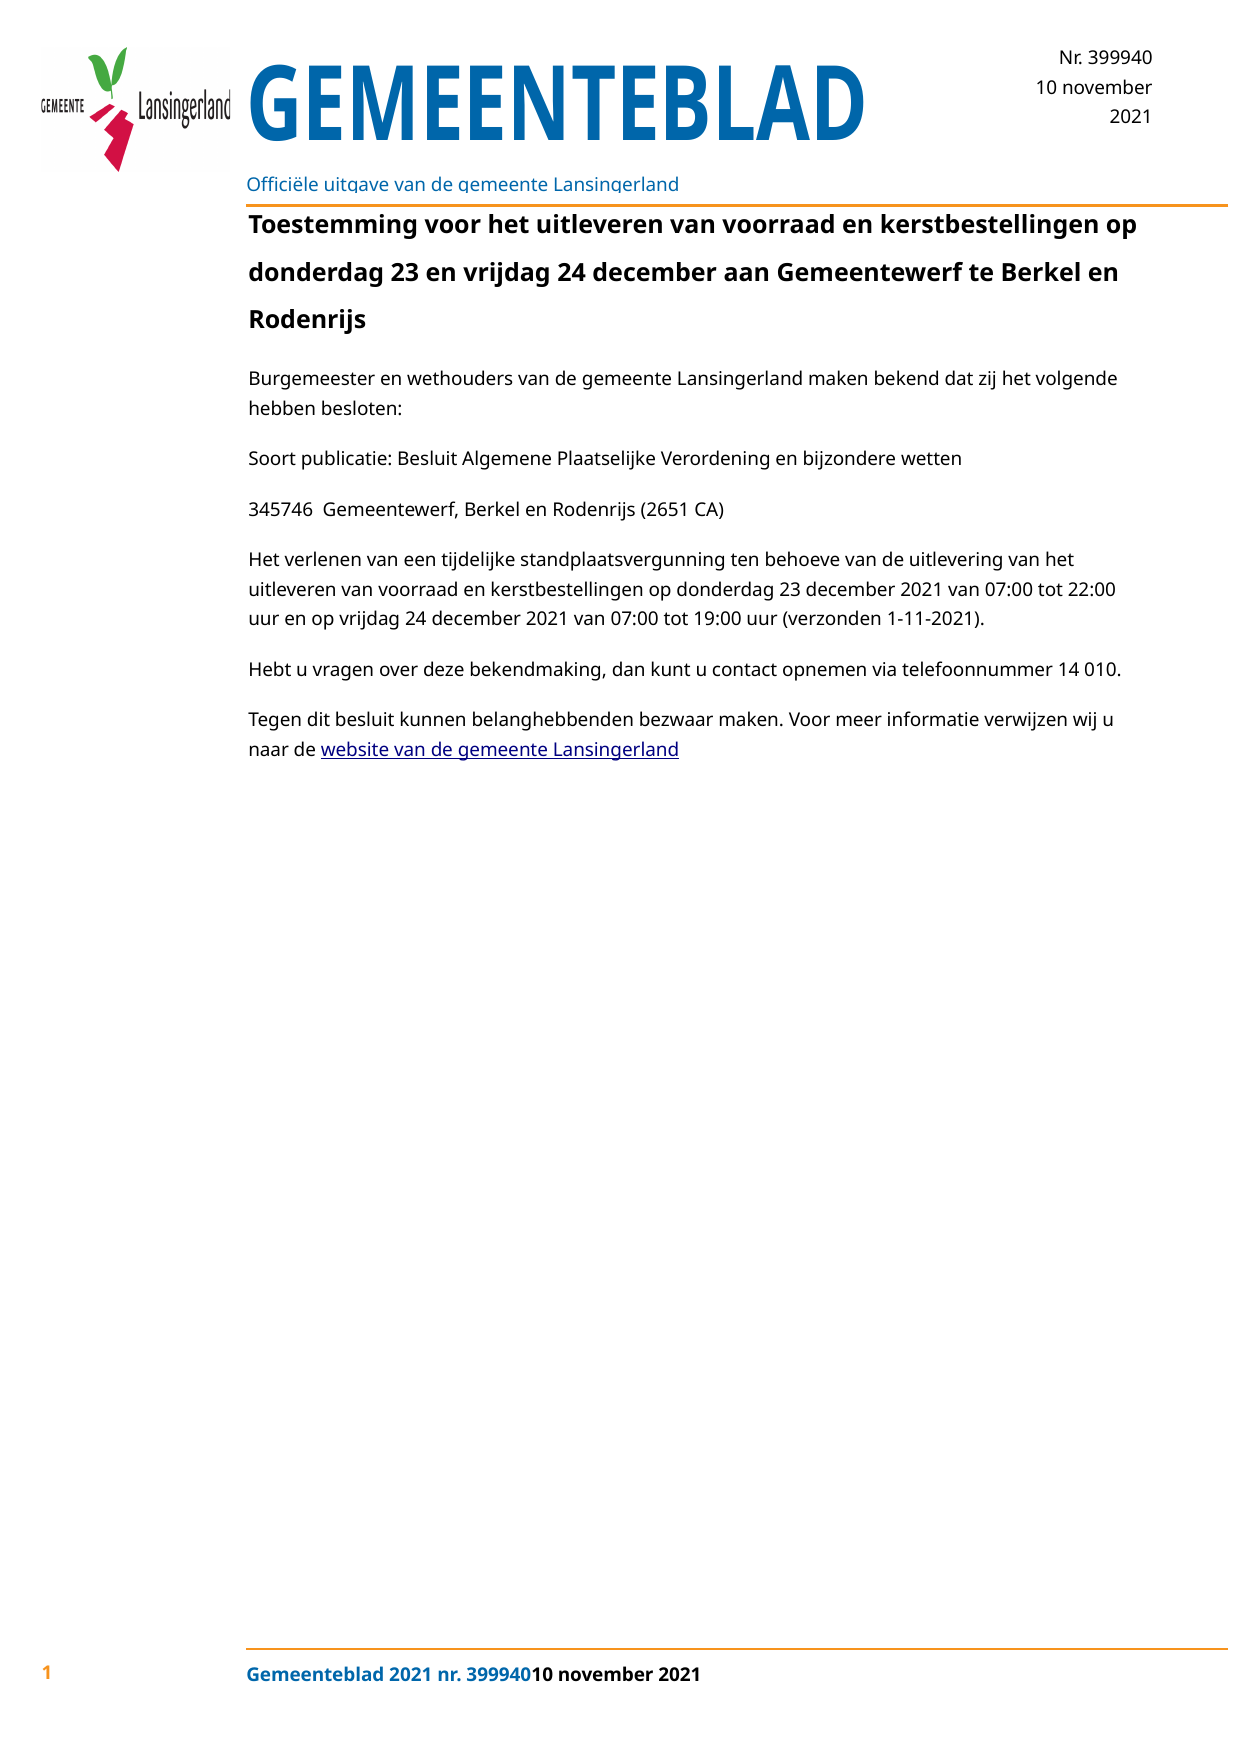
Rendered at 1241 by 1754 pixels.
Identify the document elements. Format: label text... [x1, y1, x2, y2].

text Hebt u vragen over deze bekendmaking, dan kunt u contact opnemen via telefoonnummer 14 010. [248, 656, 1152, 682]
text 345746 Gemeentewerf, Berkel en Rodenrijs (2651 CA) [248, 496, 1152, 522]
text Het verlenen van een tijdelijke standplaatsvergunning ten behoeve van de uitlevering van het uitleveren van voorraad en kerstbestellingen op donderdag 23 december 2021 van 07:00 tot 22:00 uur en op vrijdag 24 december 2021 van 07:00 tot 19:00 uur (verzonden 1-11-2021). [248, 546, 1152, 631]
text Toestemming voor het uitleveren van voorraad en kerstbestellingen op donderdag 23 en vrijdag 24 december aan Gemeentewerf te Berkel en Rodenrijs [248, 207, 1152, 336]
picture [41, 47, 231, 172]
text Burgemeester en wethouders van de gemeente Lansingerland maken bekend dat zij het volgende hebben besloten: [248, 366, 1152, 421]
text Tegen dit besluit kunnen belanghebbenden bezwaar maken. Voor meer informatie verwijzen wij u naar de website van de gemeente Lansingerland [248, 706, 1152, 762]
text Soort publicatie: Besluit Algemene Plaatselijke Verordening en bijzondere wetten [248, 446, 1152, 471]
